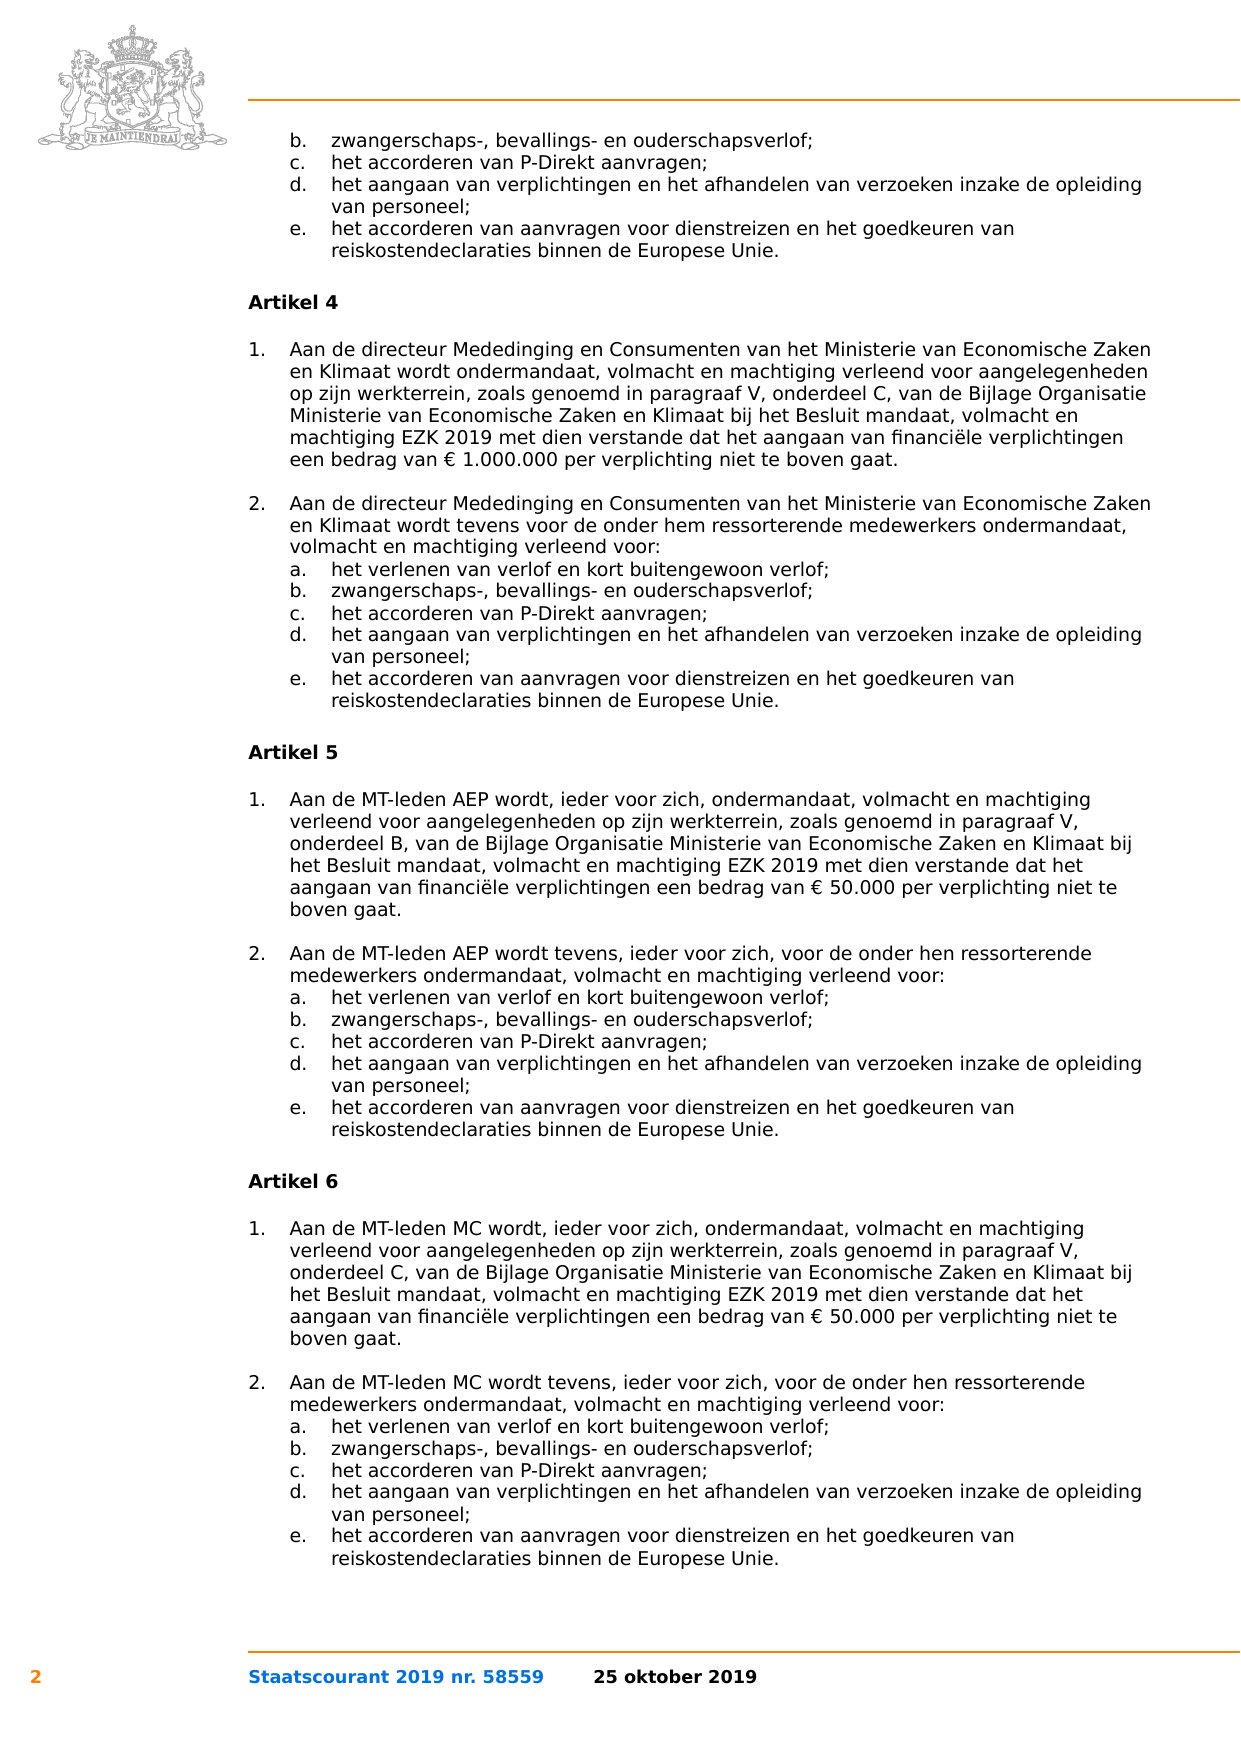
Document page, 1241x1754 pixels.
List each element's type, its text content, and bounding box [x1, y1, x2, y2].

text d. het aangaan van verplichtingen en het afhandelen van verzoeken inzake de opleiding van personeel; [289, 1481, 1163, 1525]
subtitle Artikel 5 [248, 742, 1163, 764]
text e. het accorderen van aanvragen voor dienstreizen en het goedkeuren van reiskostendeclaraties binnen de Europese Unie. [289, 668, 1163, 712]
text e. het accorderen van aanvragen voor dienstreizen en het goedkeuren van reiskostendeclaraties binnen de Europese Unie. [289, 1097, 1163, 1141]
text d. het aangaan van verplichtingen en het afhandelen van verzoeken inzake de opleiding van personeel; [289, 1053, 1163, 1097]
text e. het accorderen van aanvragen voor dienstreizen en het goedkeuren van reiskostendeclaraties binnen de Europese Unie. [289, 218, 1163, 262]
text c. het accorderen van P-Direkt aanvragen; [289, 1031, 1163, 1053]
text b. zwangerschaps-, bevallings- en ouderschapsverlof; [289, 1437, 1163, 1459]
text 2. Aan de MT-leden AEP wordt tevens, ieder voor zich, voor de onder hen ressorterende medewerkers ondermandaat, volmacht en machtiging verleend voor: [248, 943, 1163, 987]
text c. het accorderen van P-Direkt aanvragen; [289, 152, 1163, 174]
text 1. Aan de MT-leden MC wordt, ieder voor zich, ondermandaat, volmacht en machtiging verleend voor aangelegenheden op zijn werkterrein, zoals genoemd in paragraaf V, onderdeel C, van de Bijlage Organisatie Ministerie van Economische Zaken en Klimaat bij het Besluit mandaat, volmacht en machtiging EZK 2019 met dien verstande dat het aangaan van financiële verplichtingen een bedrag van € 50.000 per verplichting niet te boven gaat. [248, 1218, 1163, 1350]
text c. het accorderen van P-Direkt aanvragen; [289, 1459, 1163, 1481]
text a. het verlenen van verlof en kort buitengewoon verlof; [289, 558, 1163, 580]
text 1. Aan de MT-leden AEP wordt, ieder voor zich, ondermandaat, volmacht en machtiging verleend voor aangelegenheden op zijn werkterrein, zoals genoemd in paragraaf V, onderdeel B, van de Bijlage Organisatie Ministerie van Economische Zaken en Klimaat bij het Besluit mandaat, volmacht en machtiging EZK 2019 met dien verstande dat het aangaan van financiële verplichtingen een bedrag van € 50.000 per verplichting niet te boven gaat. [248, 789, 1163, 921]
text d. het aangaan van verplichtingen en het afhandelen van verzoeken inzake de opleiding van personeel; [289, 174, 1163, 218]
text b. zwangerschaps-, bevallings- en ouderschapsverlof; [289, 130, 1163, 152]
text 2. Aan de directeur Mededinging en Consumenten van het Ministerie van Economische Zaken en Klimaat wordt tevens voor de onder hem ressorterende medewerkers ondermandaat, volmacht en machtiging verleend voor: [248, 492, 1163, 558]
subtitle Artikel 6 [248, 1171, 1163, 1193]
text d. het aangaan van verplichtingen en het afhandelen van verzoeken inzake de opleiding van personeel; [289, 624, 1163, 668]
text e. het accorderen van aanvragen voor dienstreizen en het goedkeuren van reiskostendeclaraties binnen de Europese Unie. [289, 1525, 1163, 1569]
text a. het verlenen van verlof en kort buitengewoon verlof; [289, 987, 1163, 1009]
text 1. Aan de directeur Mededinging en Consumenten van het Ministerie van Economische Zaken en Klimaat wordt ondermandaat, volmacht en machtiging verleend voor aangelegenheden op zijn werkterrein, zoals genoemd in paragraaf V, onderdeel C, van de Bijlage Organisatie Ministerie van Economische Zaken en Klimaat bij het Besluit mandaat, volmacht en machtiging EZK 2019 met dien verstande dat het aangaan van financiële verplichtingen een bedrag van € 1.000.000 per verplichting niet te boven gaat. [248, 339, 1163, 471]
subtitle Artikel 4 [248, 292, 1163, 314]
text b. zwangerschaps-, bevallings- en ouderschapsverlof; [289, 1009, 1163, 1031]
text c. het accorderen van P-Direkt aanvragen; [289, 602, 1163, 624]
picture [38, 25, 227, 150]
text a. het verlenen van verlof en kort buitengewoon verlof; [289, 1416, 1163, 1437]
text 2. Aan de MT-leden MC wordt tevens, ieder voor zich, voor de onder hen ressorterende medewerkers ondermandaat, volmacht en machtiging verleend voor: [248, 1372, 1163, 1416]
text b. zwangerschaps-, bevallings- en ouderschapsverlof; [289, 580, 1163, 602]
